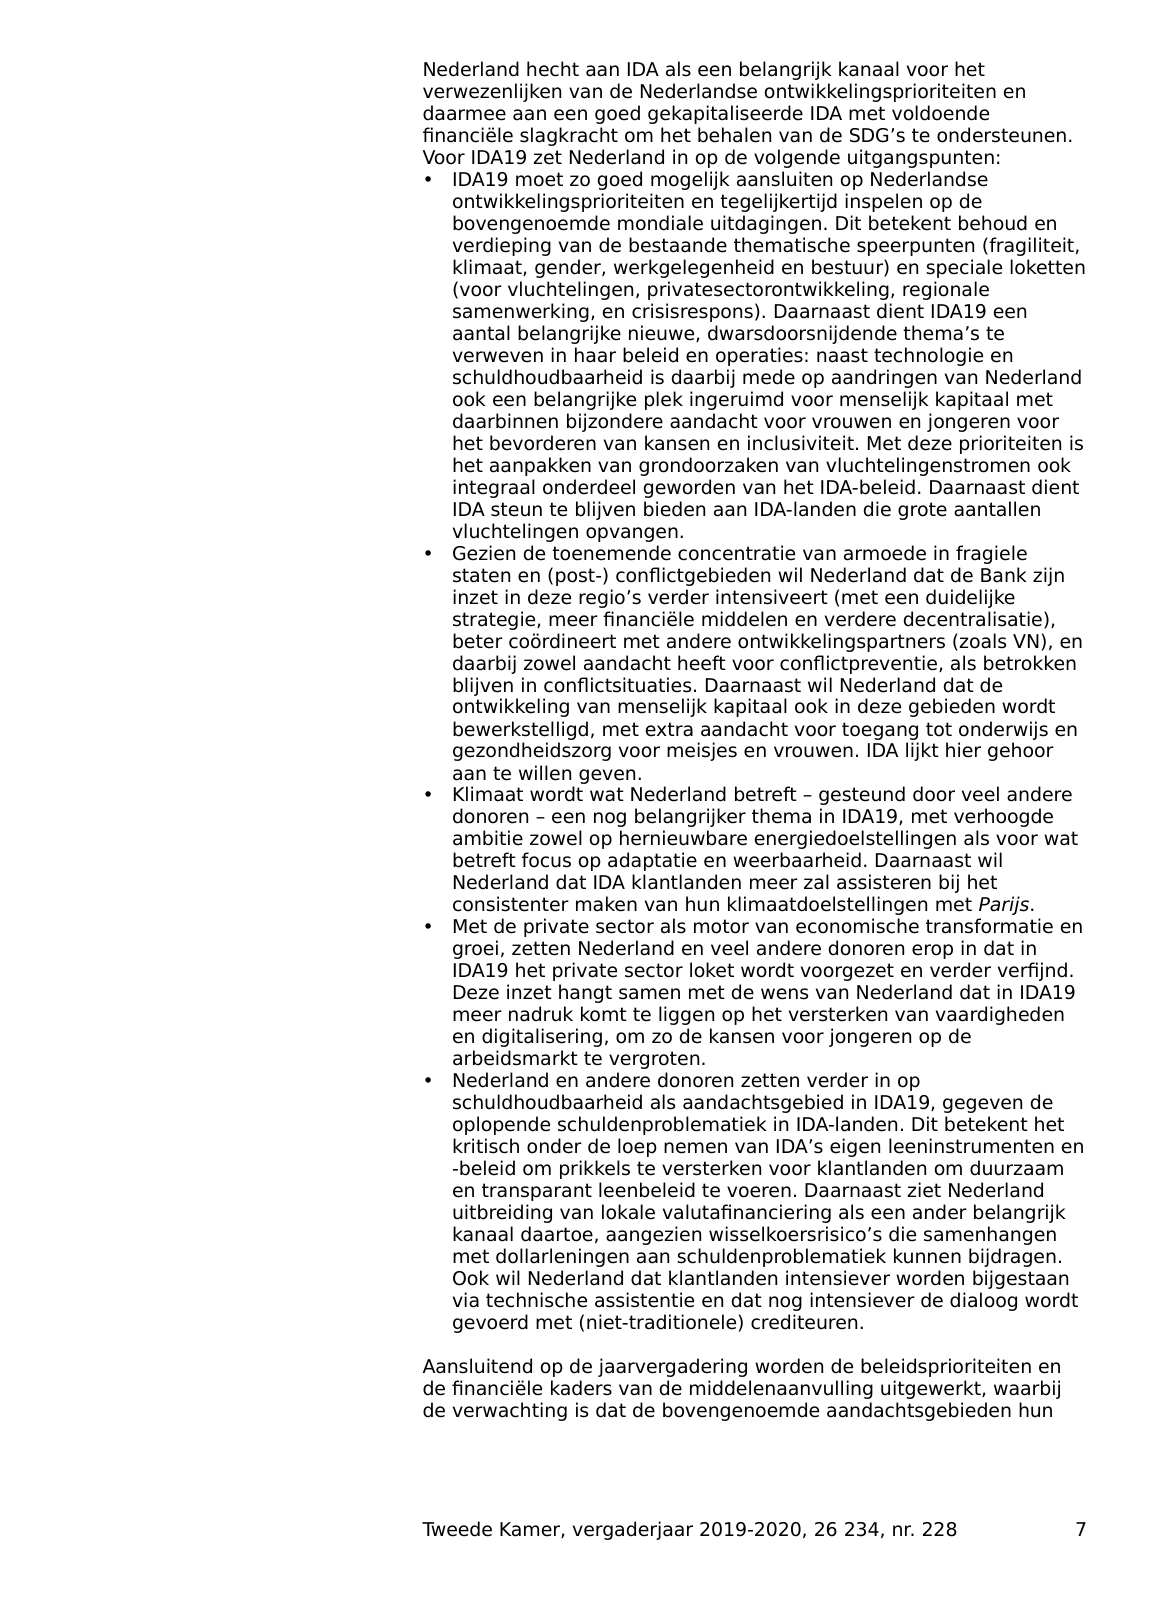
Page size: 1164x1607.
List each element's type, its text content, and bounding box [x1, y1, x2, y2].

text • Gezien de toenemende concentratie van armoede in fragiele staten en (post-) conflictgebieden wil Nederland dat de Bank zijn inzet in deze regio’s verder intensiveert (met een duidelijke strategie, meer financiële middelen en verdere decentralisatie), beter coördineert met andere ontwikkelingspartners (zoals VN), en daarbij zowel aandacht heeft voor conflictpreventie, als betrokken blijven in conflictsituaties. Daarnaast wil Nederland dat de ontwikkeling van menselijk kapitaal ook in deze gebieden wordt bewerkstelligd, met extra aandacht voor toegang tot onderwijs en gezondheidszorg voor meisjes en vrouwen. IDA lijkt hier gehoor aan te willen geven. [422, 543, 1087, 784]
text • Klimaat wordt wat Nederland betreft – gesteund door veel andere donoren – een nog belangrijker thema in IDA19, met verhoogde ambitie zowel op hernieuwbare energiedoelstellingen als voor wat betreft focus op adaptatie en weerbaarheid. Daarnaast wil Nederland dat IDA klantlanden meer zal assisteren bij het consistenter maken van hun klimaatdoelstellingen met Parijs. [422, 784, 1087, 916]
text Aansluitend op de jaarvergadering worden de beleidsprioriteiten en de financiële kaders van de middelenaanvulling uitgewerkt, waarbij de verwachting is dat de bovengenoemde aandachtsgebieden hun [422, 1356, 1087, 1422]
text • Met de private sector als motor van economische transformatie en groei, zetten Nederland en veel andere donoren erop in dat in IDA19 het private sector loket wordt voorgezet en verder verfijnd. Deze inzet hangt samen met de wens van Nederland dat in IDA19 meer nadruk komt te liggen op het versterken van vaardigheden en digitalisering, om zo de kansen voor jongeren op de arbeidsmarkt te vergroten. [422, 916, 1087, 1070]
text • IDA19 moet zo goed mogelijk aansluiten op Nederlandse ontwikkelingsprioriteiten en tegelijkertijd inspelen op de bovengenoemde mondiale uitdagingen. Dit betekent behoud en verdieping van de bestaande thematische speerpunten (fragiliteit, klimaat, gender, werkgelegenheid en bestuur) en speciale loketten (voor vluchtelingen, privatesectorontwikkeling, regionale samenwerking, en crisisrespons). Daarnaast dient IDA19 een aantal belangrijke nieuwe, dwarsdoorsnijdende thema’s te verweven in haar beleid en operaties: naast technologie en schuldhoudbaarheid is daarbij mede op aandringen van Nederland ook een belangrijke plek ingeruimd voor menselijk kapitaal met daarbinnen bijzondere aandacht voor vrouwen en jongeren voor het bevorderen van kansen en inclusiviteit. Met deze prioriteiten is het aanpakken van grondoorzaken van vluchtelingenstromen ook integraal onderdeel geworden van het IDA-beleid. Daarnaast dient IDA steun te blijven bieden aan IDA-landen die grote aantallen vluchtelingen opvangen. [422, 169, 1087, 543]
text Nederland hecht aan IDA als een belangrijk kanaal voor het verwezenlijken van de Nederlandse ontwikkelingsprioriteiten en daarmee aan een goed gekapitaliseerde IDA met voldoende financiële slagkracht om het behalen van de SDG’s te ondersteunen. Voor IDA19 zet Nederland in op de volgende uitgangspunten: [422, 59, 1087, 169]
text • Nederland en andere donoren zetten verder in op schuldhoudbaarheid als aandachtsgebied in IDA19, gegeven de oplopende schuldenproblematiek in IDA-landen. Dit betekent het kritisch onder de loep nemen van IDA’s eigen leeninstrumenten en -beleid om prikkels te versterken voor klantlanden om duurzaam en transparant leenbeleid te voeren. Daarnaast ziet Nederland uitbreiding van lokale valutafinanciering als een ander belangrijk kanaal daartoe, aangezien wisselkoersrisico’s die samenhangen met dollarleningen aan schuldenproblematiek kunnen bijdragen. Ook wil Nederland dat klantlanden intensiever worden bijgestaan via technische assistentie en dat nog intensiever de dialoog wordt gevoerd met (niet-traditionele) crediteuren. [422, 1070, 1087, 1334]
